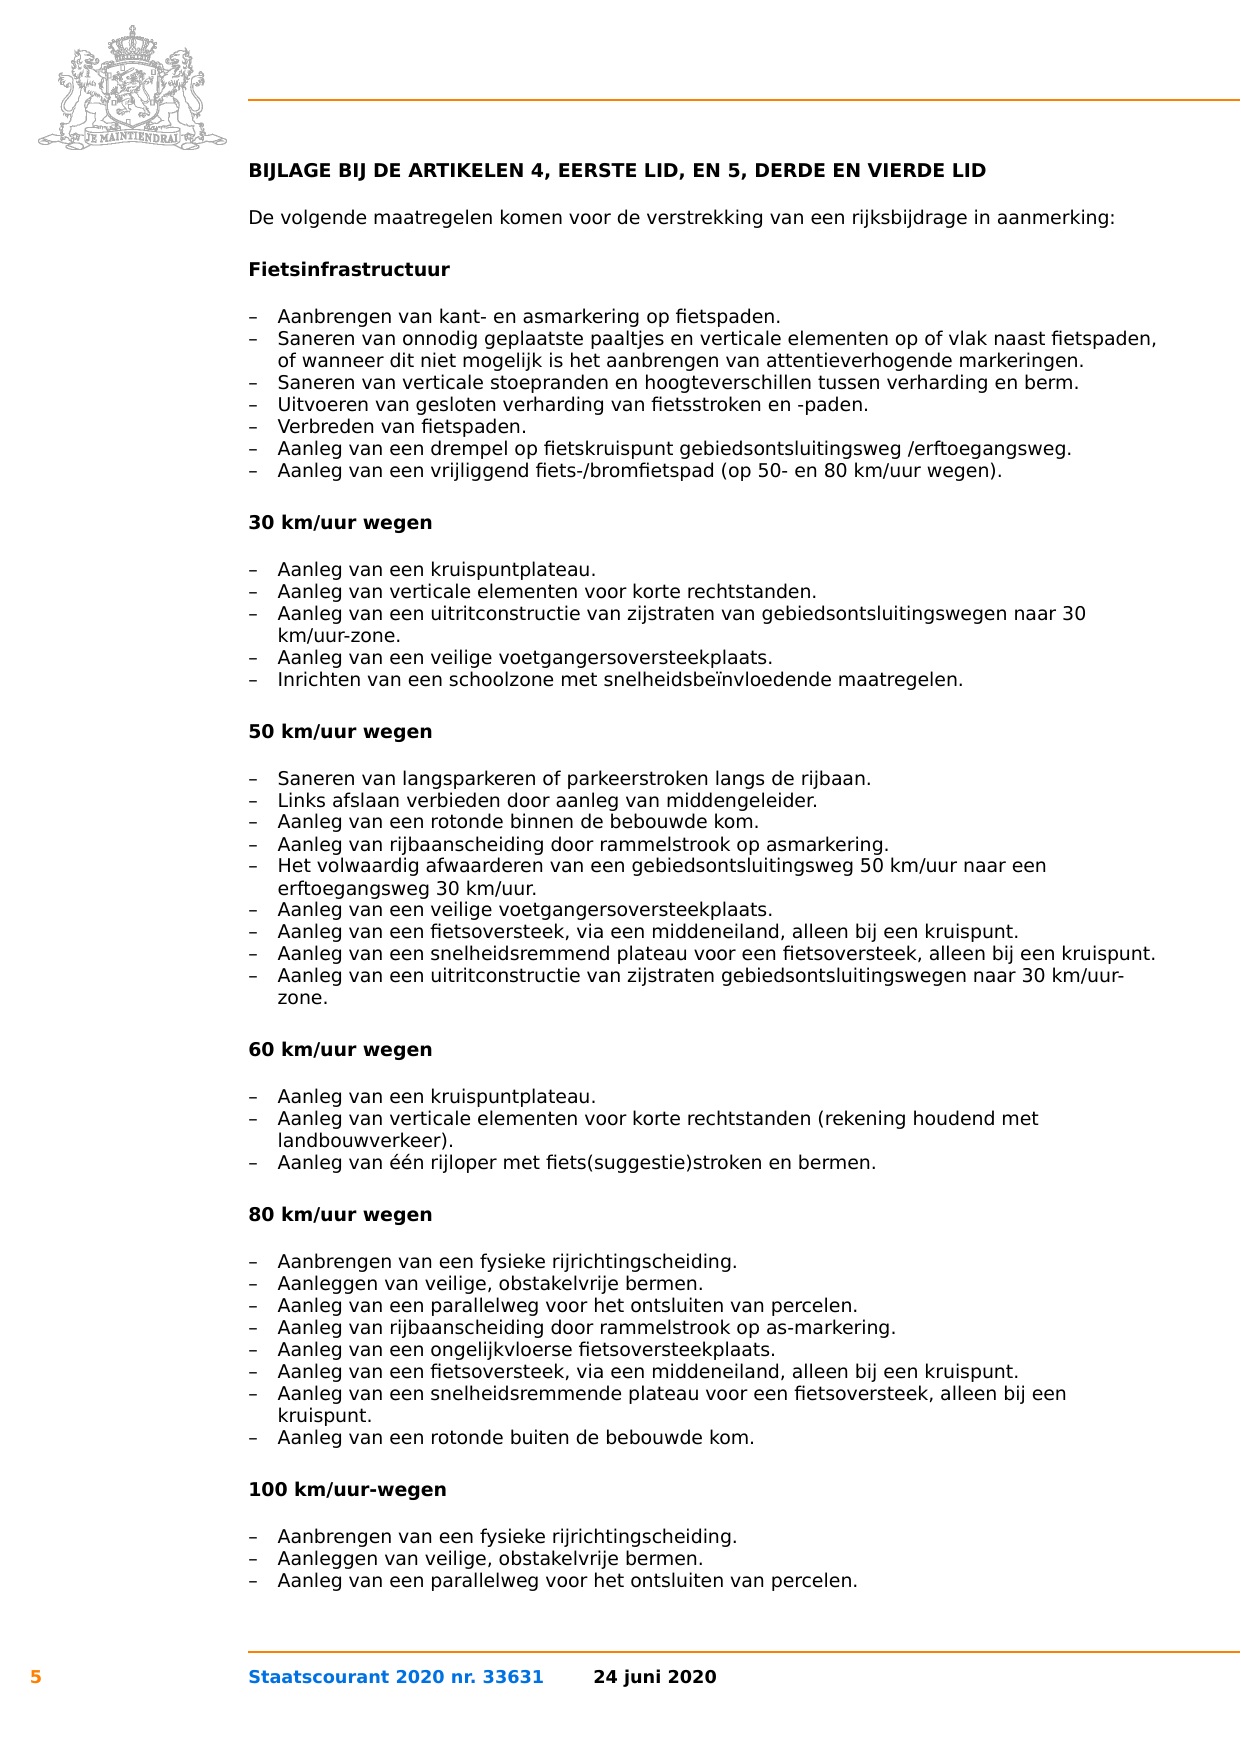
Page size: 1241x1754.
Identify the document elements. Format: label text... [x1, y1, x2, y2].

text – Aanleg van een fietsoversteek, via een middeneiland, alleen bij een kruispunt. [248, 1361, 1163, 1383]
subtitle 60 km/uur wegen [248, 1039, 1163, 1061]
text – Verbreden van fietspaden. [248, 416, 1163, 438]
text – Aanleg van een snelheidsremmend plateau voor een fietsoversteek, alleen bij een kruispunt. [248, 943, 1163, 965]
text – Aanleggen van veilige, obstakelvrije bermen. [248, 1273, 1163, 1295]
subtitle BIJLAGE BIJ DE ARTIKELEN 4, EERSTE LID, EN 5, DERDE EN VIERDE LID [248, 160, 1163, 182]
text – Links afslaan verbieden door aanleg van middengeleider. [248, 789, 1163, 811]
text – Aanleg van een uitritconstructie van zijstraten van gebiedsontsluitingswegen naar 30 km/uur-zone. [248, 603, 1163, 647]
text – Aanleg van een vrijliggend fiets-/bromfietspad (op 50- en 80 km/uur wegen). [248, 460, 1163, 482]
text – Aanleg van een ongelijkvloerse fietsoversteekplaats. [248, 1339, 1163, 1361]
text – Aanleg van een snelheidsremmende plateau voor een fietsoversteek, alleen bij een kruispunt. [248, 1383, 1163, 1427]
text – Aanleg van een veilige voetgangersoversteekplaats. [248, 647, 1163, 668]
text – Aanleg van een drempel op fietskruispunt gebiedsontsluitingsweg /erftoegangsweg. [248, 438, 1163, 460]
text – Aanleg van één rijloper met fiets(suggestie)stroken en bermen. [248, 1152, 1163, 1174]
text – Saneren van onnodig geplaatste paaltjes en verticale elementen op of vlak naast fietspaden, of wanneer dit niet mogelijk is het aanbrengen van attentieverhogende markeringen. [248, 328, 1163, 372]
text – Aanleg van een kruispuntplateau. [248, 1086, 1163, 1108]
text – Saneren van verticale stoepranden en hoogteverschillen tussen verharding en berm. [248, 372, 1163, 394]
text – Saneren van langsparkeren of parkeerstroken langs de rijbaan. [248, 767, 1163, 789]
subtitle 100 km/uur-wegen [248, 1479, 1163, 1501]
subtitle 80 km/uur wegen [248, 1204, 1163, 1226]
text – Aanleg van een rotonde binnen de bebouwde kom. [248, 811, 1163, 833]
subtitle 50 km/uur wegen [248, 721, 1163, 742]
text – Aanleg van een rotonde buiten de bebouwde kom. [248, 1427, 1163, 1449]
text – Aanleggen van veilige, obstakelvrije bermen. [248, 1548, 1163, 1570]
text – Aanbrengen van een fysieke rijrichtingscheiding. [248, 1526, 1163, 1548]
text – Aanleg van rijbaanscheiding door rammelstrook op asmarkering. [248, 833, 1163, 855]
subtitle 30 km/uur wegen [248, 512, 1163, 534]
subtitle Fietsinfrastructuur [248, 259, 1163, 281]
text De volgende maatregelen komen voor de verstrekking van een rijksbijdrage in aanmerking: [248, 207, 1163, 229]
text – Uitvoeren van gesloten verharding van fietsstroken en -paden. [248, 394, 1163, 416]
text – Aanleg van een uitritconstructie van zijstraten gebiedsontsluitingswegen naar 30 km/uur-zone. [248, 965, 1163, 1009]
text – Aanleg van een kruispuntplateau. [248, 559, 1163, 581]
text – Aanbrengen van kant- en asmarkering op fietspaden. [248, 306, 1163, 328]
text – Het volwaardig afwaarderen van een gebiedsontsluitingsweg 50 km/uur naar een erftoegangsweg 30 km/uur. [248, 855, 1163, 899]
text – Aanleg van een veilige voetgangersoversteekplaats. [248, 899, 1163, 921]
text – Aanleg van verticale elementen voor korte rechtstanden. [248, 581, 1163, 603]
text – Aanleg van verticale elementen voor korte rechtstanden (rekening houdend met landbouwverkeer). [248, 1108, 1163, 1152]
text – Aanleg van een parallelweg voor het ontsluiten van percelen. [248, 1570, 1163, 1592]
text – Aanleg van een parallelweg voor het ontsluiten van percelen. [248, 1295, 1163, 1317]
text – Aanbrengen van een fysieke rijrichtingscheiding. [248, 1251, 1163, 1273]
picture [38, 25, 227, 150]
text – Aanleg van rijbaanscheiding door rammelstrook op as-markering. [248, 1317, 1163, 1339]
text – Aanleg van een fietsoversteek, via een middeneiland, alleen bij een kruispunt. [248, 921, 1163, 943]
text – Inrichten van een schoolzone met snelheidsbeïnvloedende maatregelen. [248, 668, 1163, 691]
